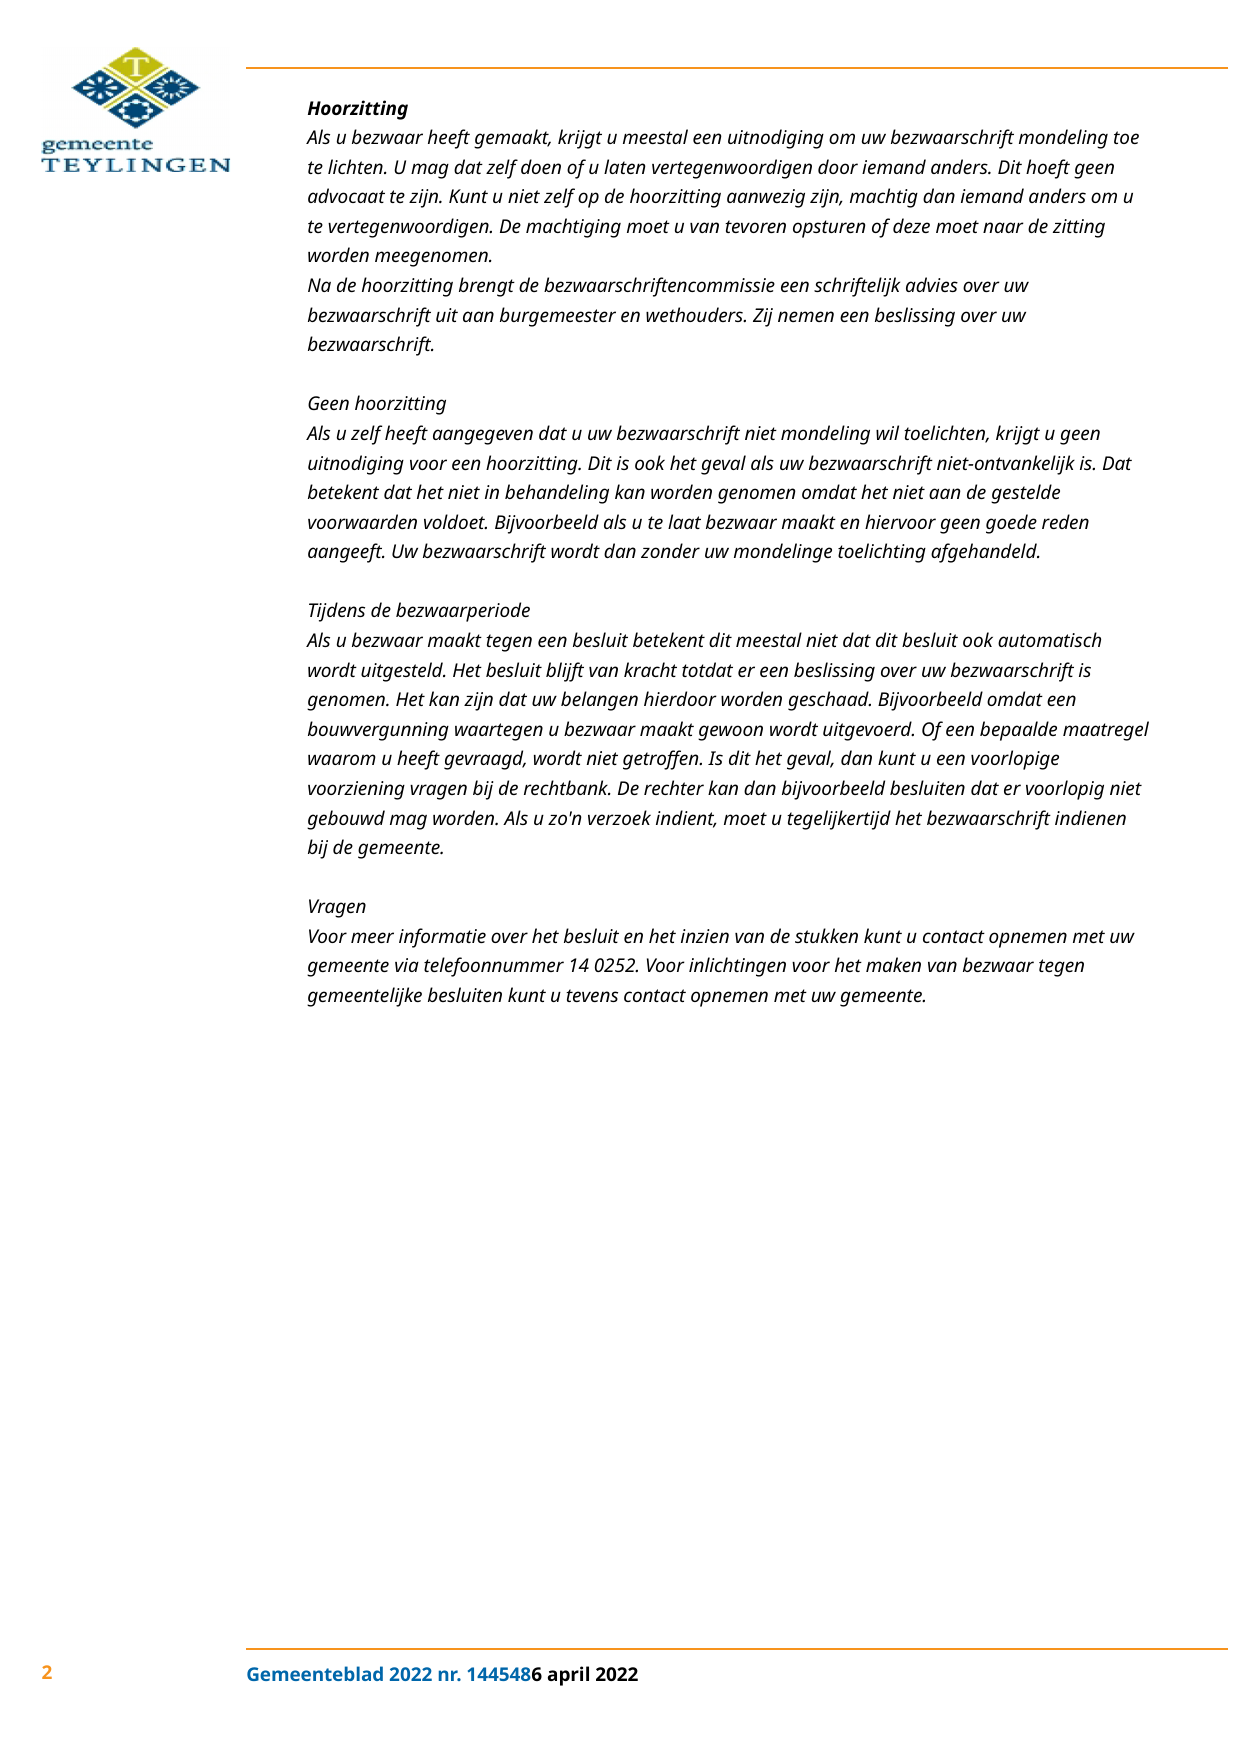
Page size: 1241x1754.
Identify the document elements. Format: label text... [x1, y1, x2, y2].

list Geen hoorzitting [248, 391, 1152, 416]
list Na de hoorzitting brengt de bezwaarschriftencommissie een schriftelijk advies over uw bezwaarschrift uit aan burgemeester en wethouders. Zij nemen een beslissing over uw bezwaarschrift. [248, 272, 1152, 357]
picture [41, 47, 231, 172]
list Vragen [248, 893, 1152, 919]
list Tijdens de bezwaarperiode [248, 598, 1152, 623]
list Voor meer informatie over het besluit en het inzien van de stukken kunt u contact opnemen met uw gemeente via telefoonnummer 14 0252. Voor inlichtingen voor het maken van bezwaar tegen gemeentelijke besluiten kunt u tevens contact opnemen met uw gemeente. [248, 923, 1152, 1008]
list Als u bezwaar maakt tegen een besluit betekent dit meestal niet dat dit besluit ook automatisch wordt uitgesteld. Het besluit blijft van kracht totdat er een beslissing over uw bezwaarschrift is genomen. Het kan zijn dat uw belangen hierdoor worden geschaad. Bijvoorbeeld omdat een bouwvergunning waartegen u bezwaar maakt gewoon wordt uitgevoerd. Of een bepaalde maatregel waarom u heeft gevraagd, wordt niet getroffen. Is dit het geval, dan kunt u een voorlopige voorziening vragen bij de rechtbank. De rechter kan dan bijvoorbeeld besluiten dat er voorlopig niet gebouwd mag worden. Als u zo'n verzoek indient, moet u tegelijkertijd het bezwaarschrift indienen bij de gemeente. [248, 627, 1152, 860]
list Als u zelf heeft aangegeven dat u uw bezwaarschrift niet mondeling wil toelichten, krijgt u geen uitnodiging voor een hoorzitting. Dit is ook het geval als uw bezwaarschrift niet-ontvankelijk is. Dat betekent dat het niet in behandeling kan worden genomen omdat het niet aan de gestelde voorwaarden voldoet. Bijvoorbeeld als u te laat bezwaar maakt en hiervoor geen goede reden aangeeft. Uw bezwaarschrift wordt dan zonder uw mondelinge toelichting afgehandeld. [248, 420, 1152, 564]
list Hoorzitting [248, 95, 1152, 121]
list Als u bezwaar heeft gemaakt, krijgt u meestal een uitnodiging om uw bezwaarschrift mondeling toe te lichten. U mag dat zelf doen of u laten vertegenwoordigen door iemand anders. Dit hoeft geen advocaat te zijn. Kunt u niet zelf op de hoorzitting aanwezig zijn, machtig dan iemand anders om u te vertegenwoordigen. De machtiging moet u van tevoren opsturen of deze moet naar de zitting worden meegenomen. [248, 124, 1152, 268]
